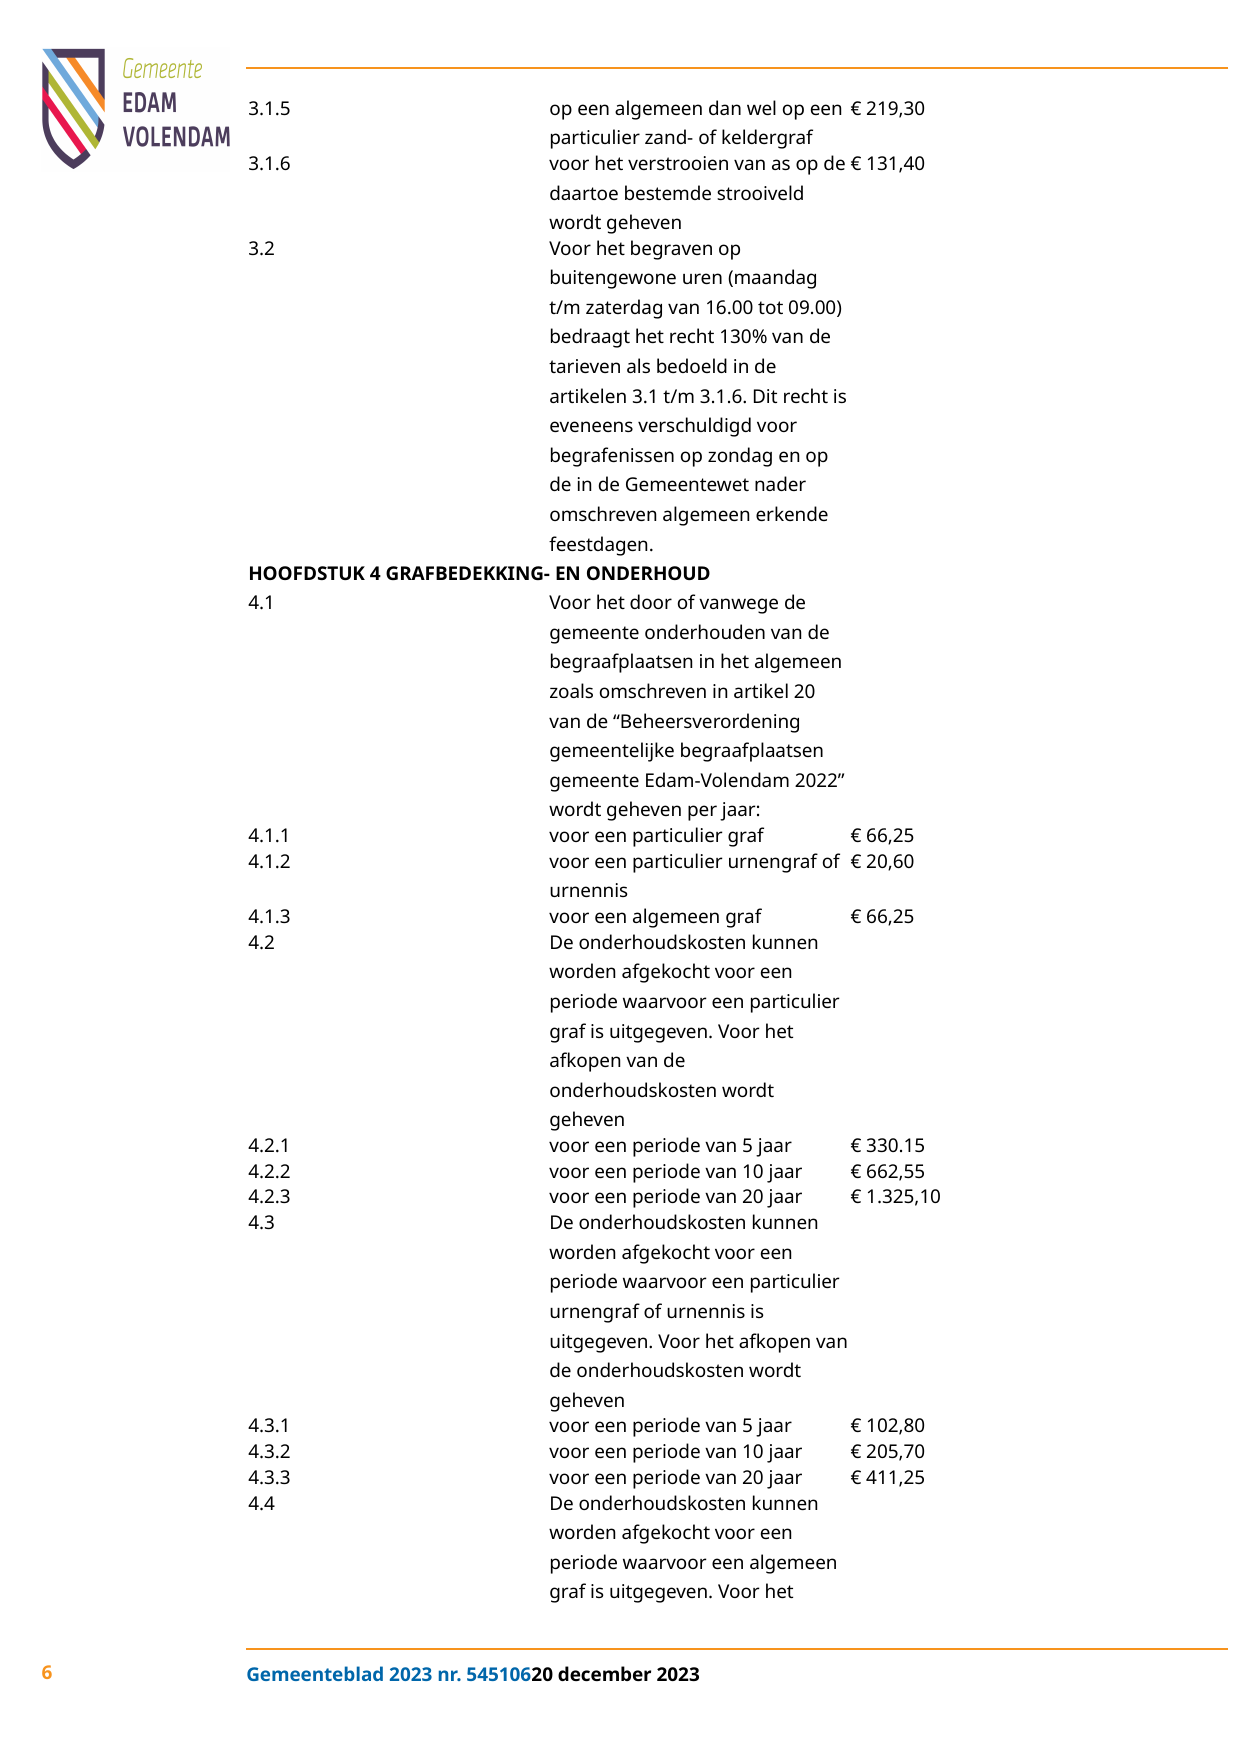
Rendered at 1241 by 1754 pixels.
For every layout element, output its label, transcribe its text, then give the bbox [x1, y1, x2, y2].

table_header [850, 590, 1152, 822]
table_cell 3.1.5 [248, 95, 549, 150]
table_cell 4.2.3 [248, 1184, 549, 1209]
table_header 4.1 [248, 590, 549, 822]
table_cell 4.2.1 [248, 1132, 549, 1158]
table_cell voor een particulier urnengraf of urnennis [549, 848, 850, 903]
table_cell 4.3.3 [248, 1464, 549, 1490]
table_cell 4.4 [248, 1490, 549, 1604]
picture [41, 47, 231, 172]
table_cell De onderhoudskosten kunnen worden afgekocht voor een periode waarvoor een particulier urnengraf of urnennis is uitgegeven. Voor het afkopen van de onderhoudskosten wordt geheven [549, 1210, 850, 1413]
table_cell € 205,70 [850, 1439, 1152, 1464]
table_cell € 66,25 [850, 822, 1152, 848]
table_cell € 662,55 [850, 1158, 1152, 1184]
table_cell 4.3 [248, 1210, 549, 1413]
table_cell voor een periode van 20 jaar [549, 1184, 850, 1209]
table_cell 3.1.6 [248, 150, 549, 235]
table_cell Voor het begraven op buitengewone uren (maandag t/m zaterdag van 16.00 tot 09.00) bedraagt het recht 130% van de tarieven als bedoeld in de artikelen 3.1 t/m 3.1.6. Dit recht is eveneens verschuldigd voor begrafenissen op zondag en op de in de Gemeentewet nader omschreven algemeen erkende feestdagen. [549, 235, 850, 557]
table_cell De onderhoudskosten kunnen worden afgekocht voor een periode waarvoor een particulier graf is uitgegeven. Voor het afkopen van de onderhoudskosten wordt geheven [549, 929, 850, 1132]
table_cell voor een periode van 10 jaar [549, 1158, 850, 1184]
table_cell voor het verstrooien van as op de daartoe bestemde strooiveld wordt geheven [549, 150, 850, 235]
table_cell voor een periode van 5 jaar [549, 1413, 850, 1438]
table_cell € 20,60 [850, 848, 1152, 903]
table_cell 3.2 [248, 235, 549, 557]
table_cell € 1.325,10 [850, 1184, 1152, 1209]
table_cell 4.1.1 [248, 822, 549, 848]
table_cell voor een periode van 5 jaar [549, 1132, 850, 1158]
table_cell voor een algemeen graf [549, 903, 850, 929]
table_cell [850, 1490, 1152, 1604]
table_cell voor een periode van 20 jaar [549, 1464, 850, 1490]
table_cell De onderhoudskosten kunnen worden afgekocht voor een periode waarvoor een algemeen graf is uitgegeven. Voor het [549, 1490, 850, 1604]
table_cell € 330.15 [850, 1132, 1152, 1158]
table_cell € 411,25 [850, 1464, 1152, 1490]
table_cell 4.2.2 [248, 1158, 549, 1184]
table_cell 4.1.2 [248, 848, 549, 903]
table_cell op een algemeen dan wel op een particulier zand- of keldergraf [549, 95, 850, 150]
table_cell 4.2 [248, 929, 549, 1132]
table_cell voor een periode van 10 jaar [549, 1439, 850, 1464]
table_cell 4.3.1 [248, 1413, 549, 1438]
table_cell 4.3.2 [248, 1439, 549, 1464]
table_cell € 66,25 [850, 903, 1152, 929]
table_cell voor een particulier graf [549, 822, 850, 848]
table_cell [850, 929, 1152, 1132]
table_cell 4.1.3 [248, 903, 549, 929]
table_cell € 219,30 [850, 95, 1152, 150]
table_cell [850, 1210, 1152, 1413]
text HOOFDSTUK 4 GRAFBEDEKKING- EN ONDERHOUD [248, 560, 1152, 586]
table_cell € 131,40 [850, 150, 1152, 235]
table_cell [850, 235, 1152, 557]
table_header Voor het door of vanwege de gemeente onderhouden van de begraafplaatsen in het algemeen zoals omschreven in artikel 20 van de “Beheersverordening gemeentelijke begraafplaatsen gemeente Edam-Volendam 2022” wordt geheven per jaar: [549, 590, 850, 822]
table_cell € 102,80 [850, 1413, 1152, 1438]
